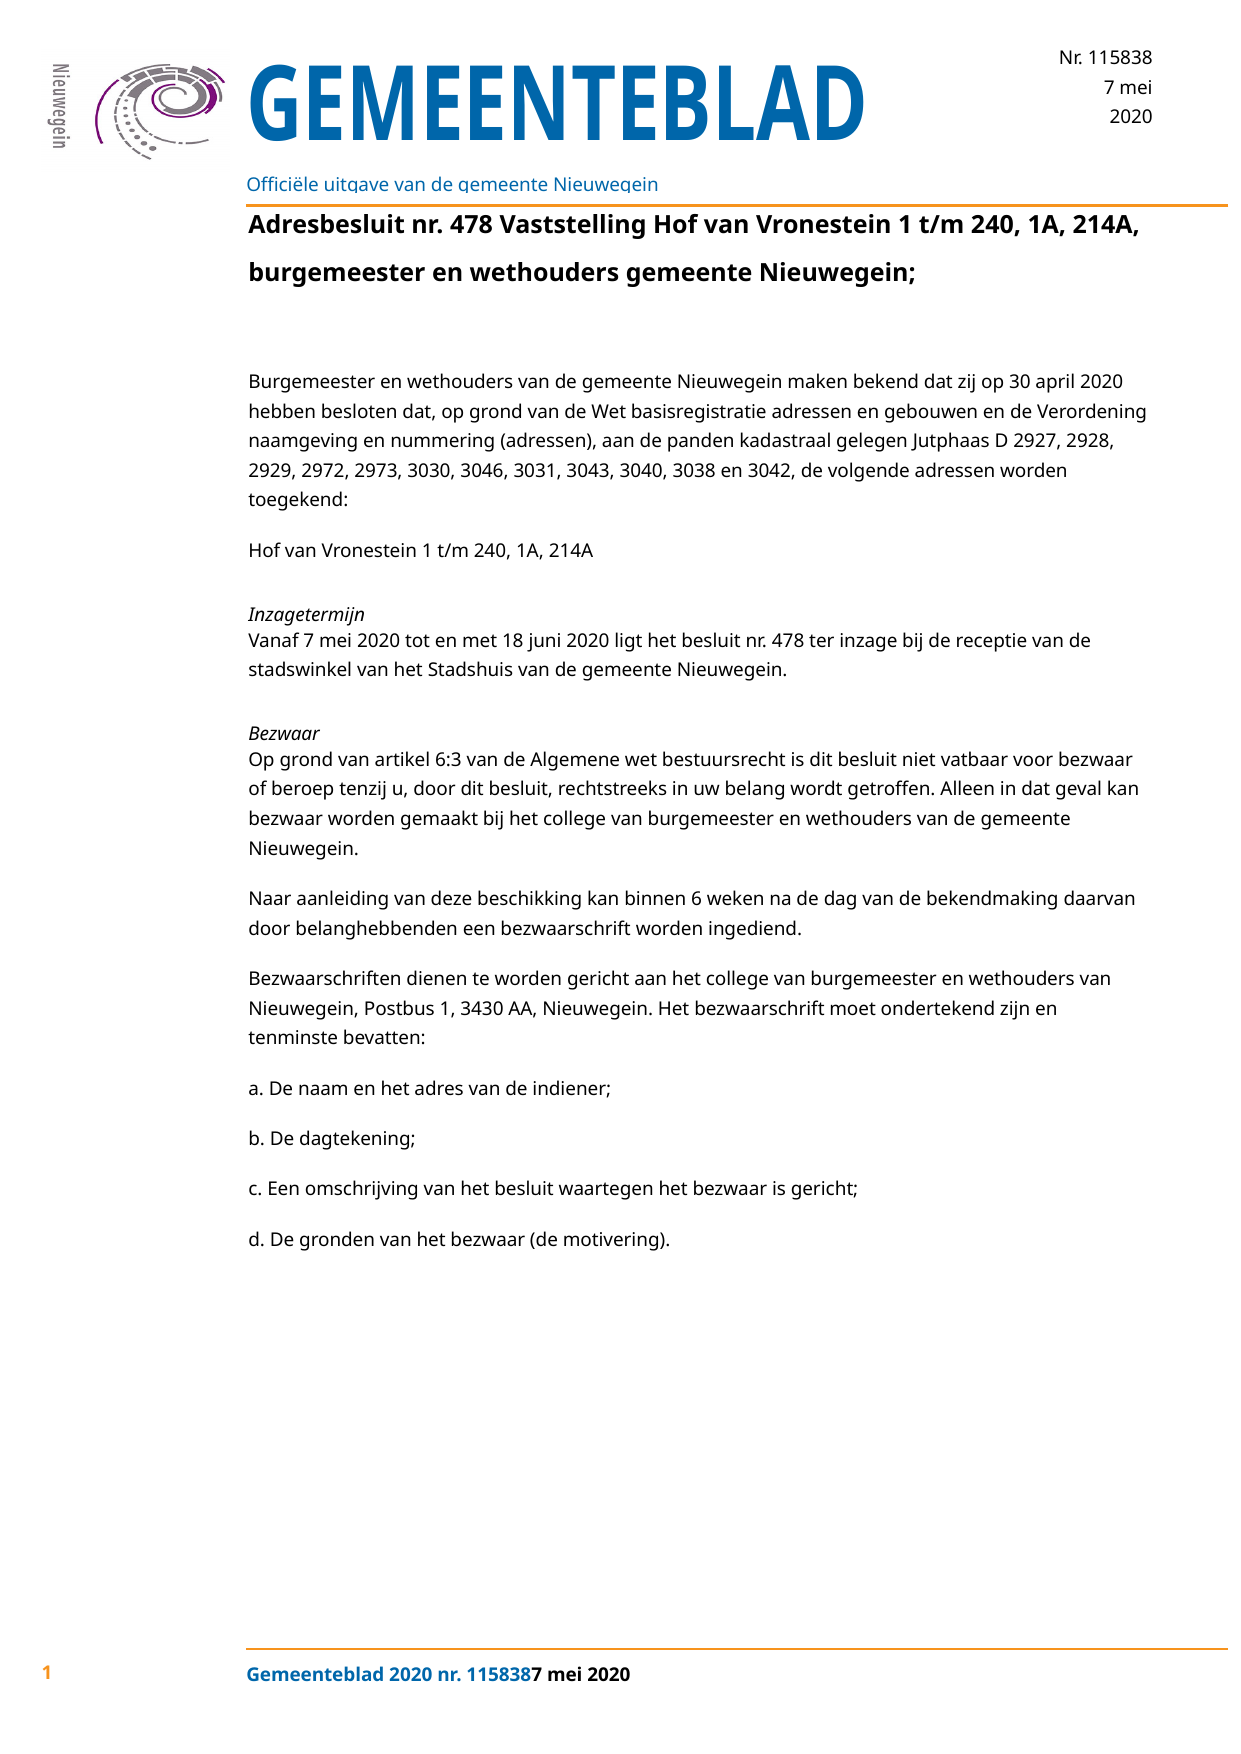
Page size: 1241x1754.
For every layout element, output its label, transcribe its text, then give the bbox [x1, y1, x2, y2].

text Bezwaar [248, 720, 1152, 746]
text Naar aanleiding van deze beschikking kan binnen 6 weken na de dag van de bekendmaking daarvan door belanghebbenden een bezwaarschrift worden ingediend. [248, 885, 1152, 941]
text Burgemeester en wethouders van de gemeente Nieuwegein maken bekend dat zij op 30 april 2020 hebben besloten dat, op grond van de Wet basisregistratie adressen en gebouwen en de Verordening naamgeving en nummering (adressen), aan de panden kadastraal gelegen Jutphaas D 2927, 2928, 2929, 2972, 2973, 3030, 3046, 3031, 3043, 3040, 3038 en 3042, de volgende adressen worden toegekend: [248, 368, 1152, 512]
text c. Een omschrijving van het besluit waartegen het bezwaar is gericht; [248, 1176, 1152, 1201]
text a. De naam en het adres van de indiener; [248, 1075, 1152, 1101]
text Adresbesluit nr. 478 Vaststelling Hof van Vronestein 1 t/m 240, 1A, 214A, burgemeester en wethouders gemeente Nieuwegein; [248, 207, 1152, 288]
picture [41, 47, 231, 172]
text Bezwaarschriften dienen te worden gericht aan het college van burgemeester en wethouders van Nieuwegein, Postbus 1, 3430 AA, Nieuwegein. Het bezwaarschrift moet ondertekend zijn en tenminste bevatten: [248, 965, 1152, 1050]
text b. De dagtekening; [248, 1125, 1152, 1151]
text Hof van Vronestein 1 t/m 240, 1A, 214A [248, 537, 1152, 563]
text Op grond van artikel 6:3 van de Algemene wet bestuursrecht is dit besluit niet vatbaar voor bezwaar of beroep tenzij u, door dit besluit, rechtstreeks in uw belang wordt getroffen. Alleen in dat geval kan bezwaar worden gemaakt bij het college van burgemeester en wethouders van de gemeente Nieuwegein. [248, 746, 1152, 861]
text Inzagetermijn [248, 601, 1152, 627]
text d. De gronden van het bezwaar (de motivering). [248, 1226, 1152, 1252]
text Vanaf 7 mei 2020 tot en met 18 juni 2020 ligt het besluit nr. 478 ter inzage bij de receptie van de stadswinkel van het Stadshuis van de gemeente Nieuwegein. [248, 627, 1152, 682]
